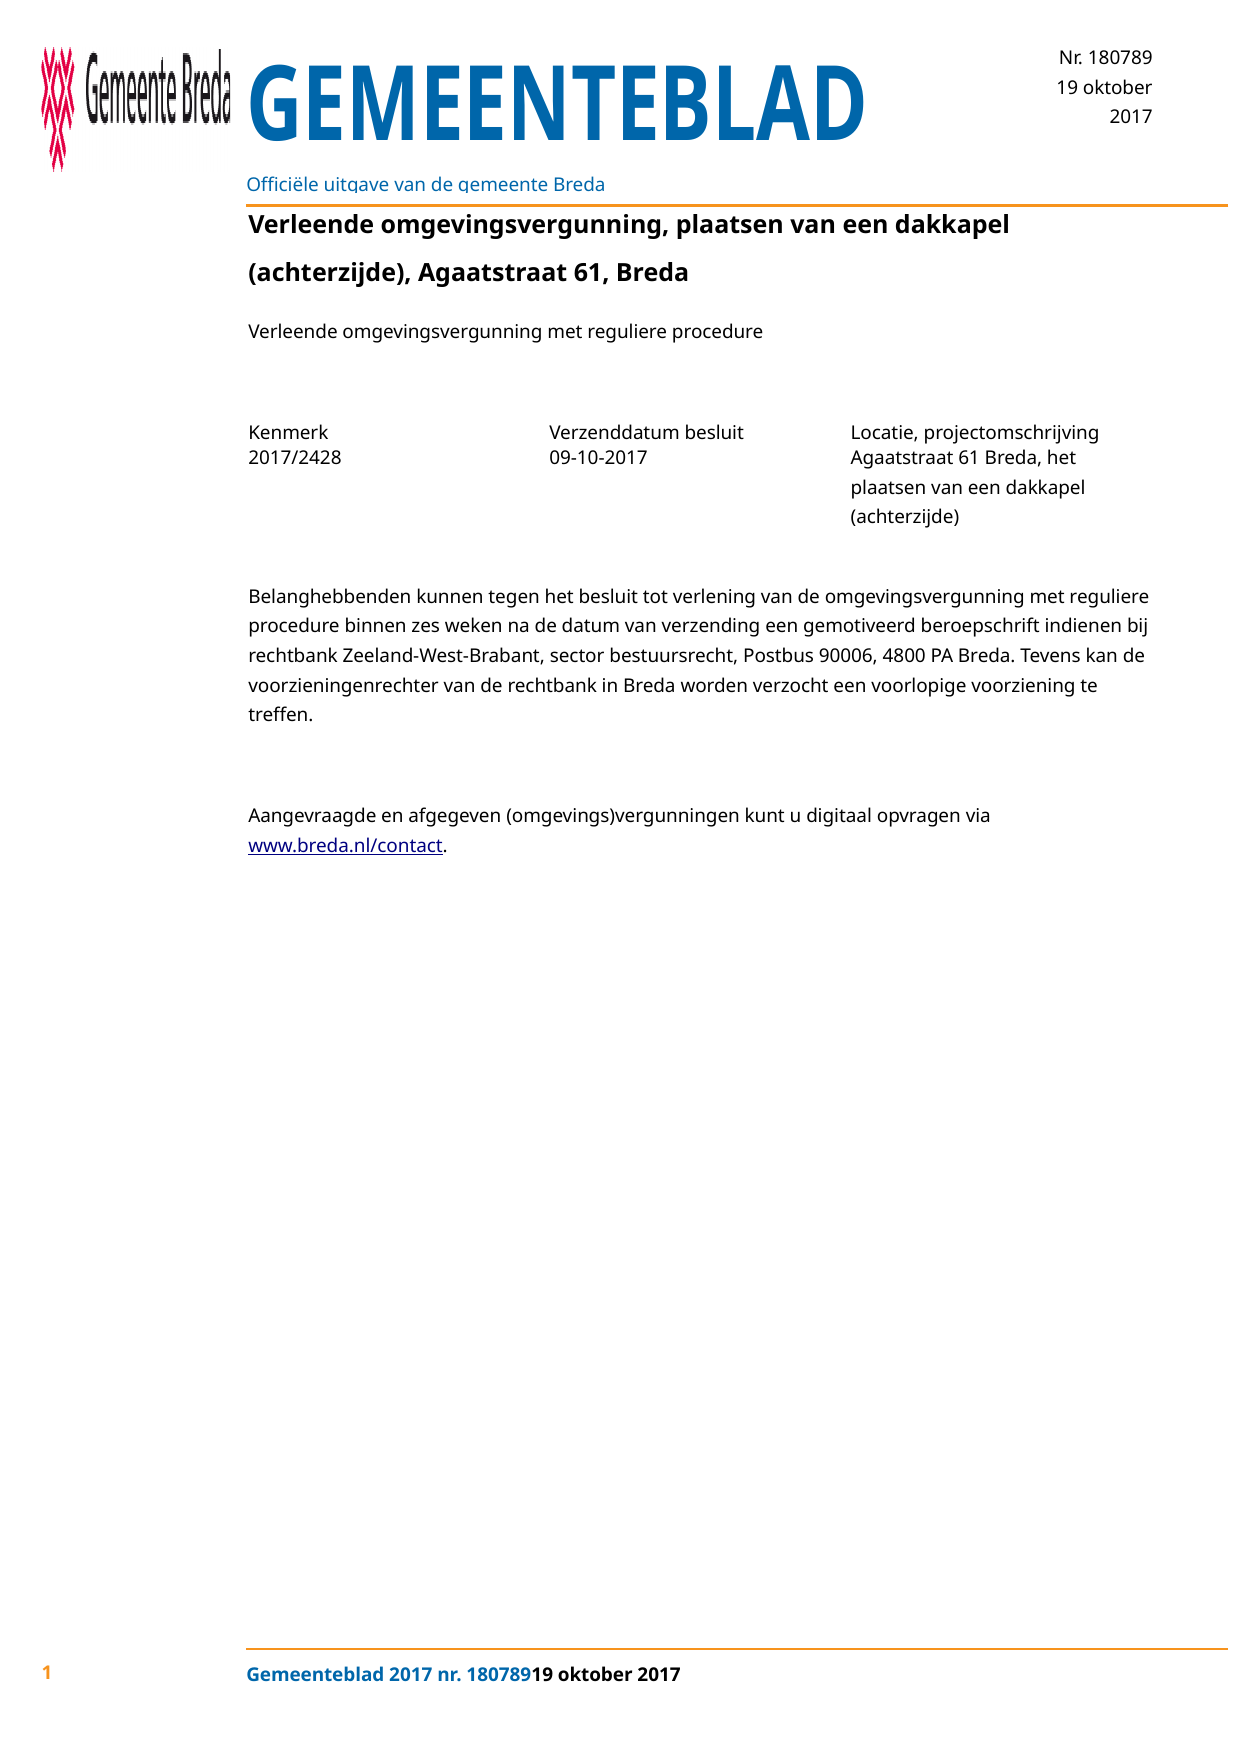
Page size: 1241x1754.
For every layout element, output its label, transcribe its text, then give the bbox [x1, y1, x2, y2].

text Verleende omgevingsvergunning, plaatsen van een dakkapel (achterzijde), Agaatstraat 61, Breda [248, 207, 1152, 288]
table_header Locatie, projectomschrijving [850, 419, 1152, 444]
picture [41, 47, 231, 172]
table_header Kenmerk [248, 419, 549, 444]
table_cell 09-10-2017 [549, 445, 850, 529]
table_cell Agaatstraat 61 Breda, het plaatsen van een dakkapel (achterzijde) [850, 445, 1152, 529]
table_cell 2017/2428 [248, 445, 549, 529]
table_header Verzenddatum besluit [549, 419, 850, 444]
text Verleende omgevingsvergunning met reguliere procedure [248, 318, 1152, 344]
text Belanghebbenden kunnen tegen het besluit tot verlening van de omgevingsvergunning met reguliere procedure binnen zes weken na de datum van verzending een gemotiveerd beroepschrift indienen bij rechtbank Zeeland-West-Brabant, sector bestuursrecht, Postbus 90006, 4800 PA Breda. Tevens kan de voorzieningenrechter van de rechtbank in Breda worden verzocht een voorlopige voorziening te treffen. [248, 583, 1152, 727]
text Aangevraagde en afgegeven (omgevings)vergunningen kunt u digitaal opvragen via www.breda.nl/contact. [248, 802, 1152, 858]
